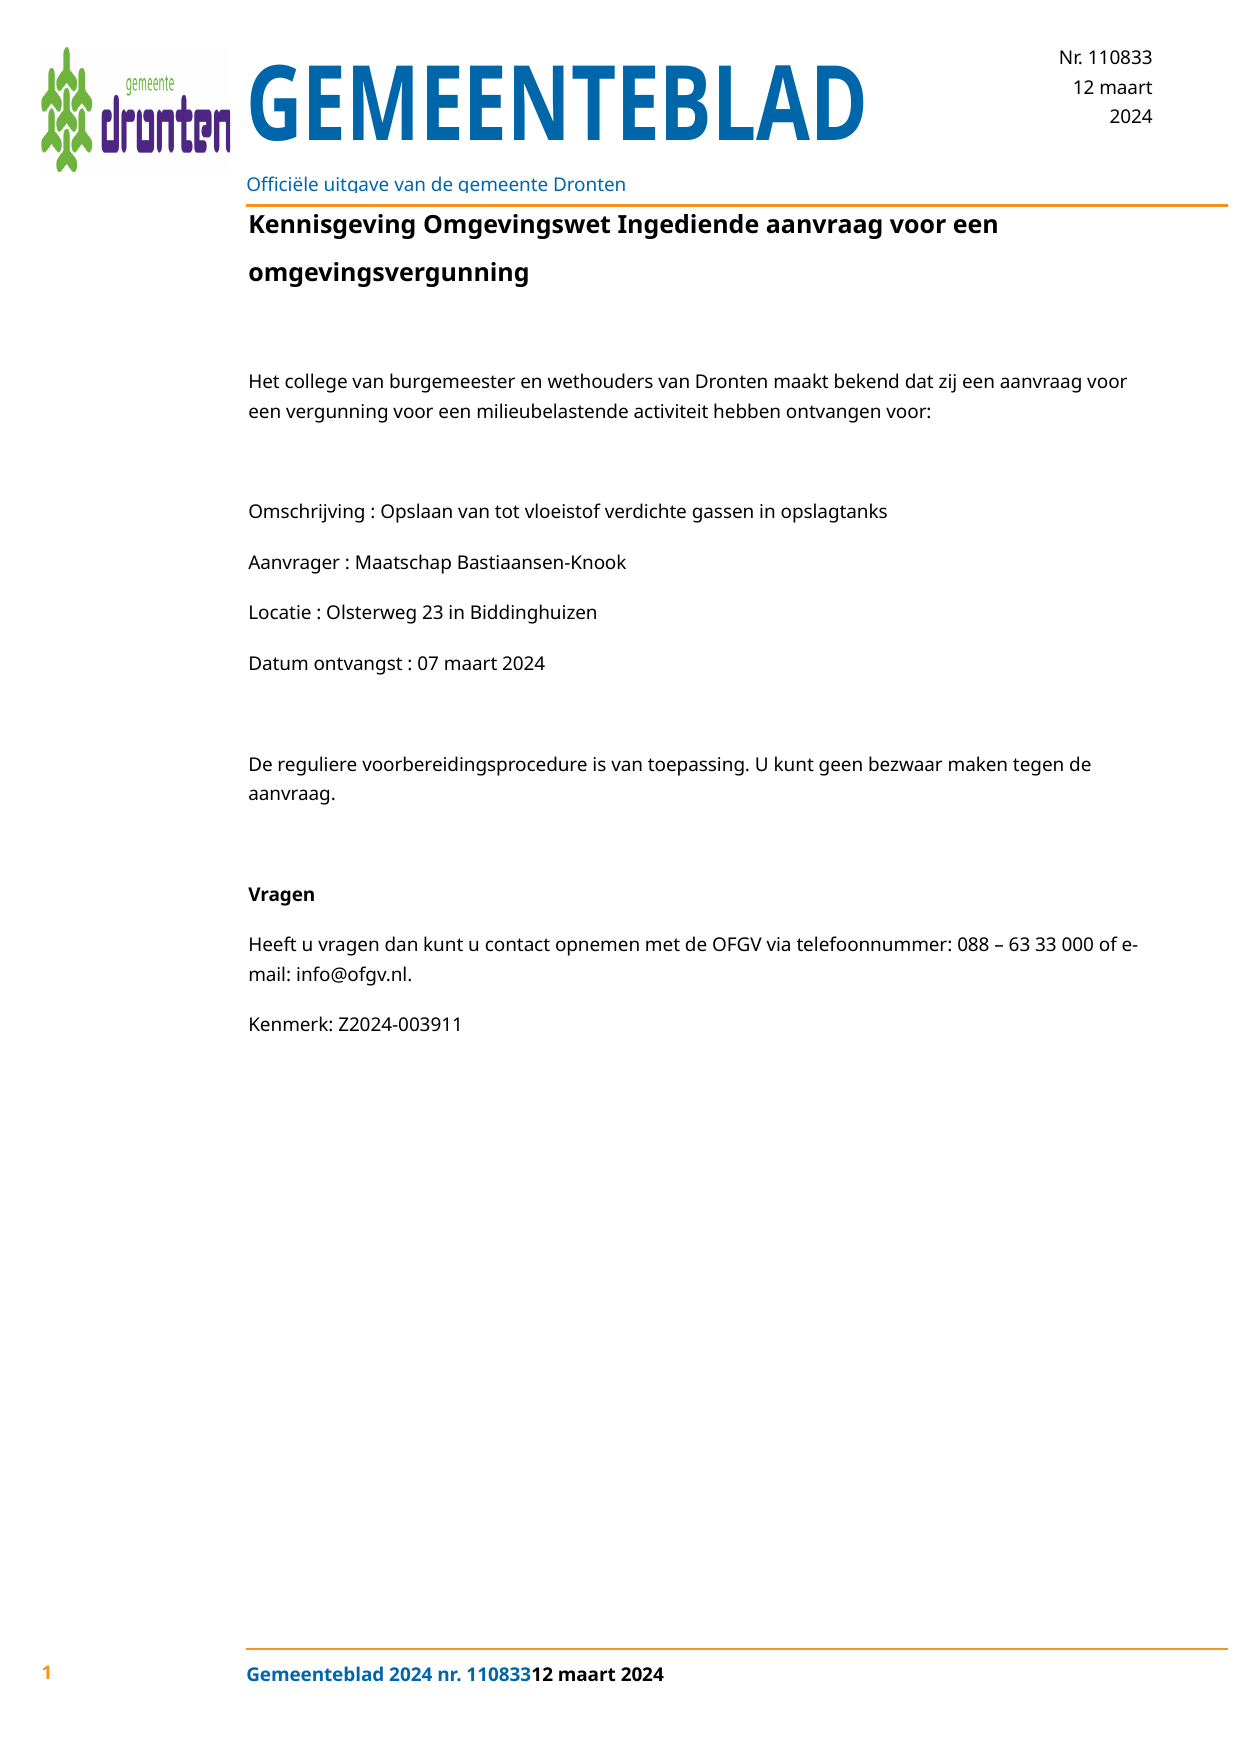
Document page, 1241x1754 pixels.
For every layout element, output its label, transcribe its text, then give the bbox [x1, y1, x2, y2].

text Datum ontvangst : 07 maart 2024 [248, 650, 1152, 676]
text Heeft u vragen dan kunt u contact opnemen met de OFGV via telefoonnummer: 088 – 63 33 000 of e-mail: info@ofgv.nl. [248, 932, 1152, 987]
text Kenmerk: Z2024-003911 [248, 1012, 1152, 1037]
text Omschrijving : Opslaan van tot vloeistof verdichte gassen in opslagtanks [248, 499, 1152, 524]
text Vragen [248, 881, 1152, 907]
text Het college van burgemeester en wethouders van Dronten maakt bekend dat zij een aanvraag voor een vergunning voor een milieubelastende activiteit hebben ontvangen voor: [248, 368, 1152, 424]
text Aanvrager : Maatschap Bastiaansen-Knook [248, 549, 1152, 575]
picture [41, 47, 231, 172]
text Locatie : Olsterweg 23 in Biddinghuizen [248, 599, 1152, 625]
text Kennisgeving Omgevingswet Ingediende aanvraag voor een omgevingsvergunning [248, 207, 1152, 288]
text De reguliere voorbereidingsprocedure is van toepassing. U kunt geen bezwaar maken tegen de aanvraag. [248, 751, 1152, 806]
